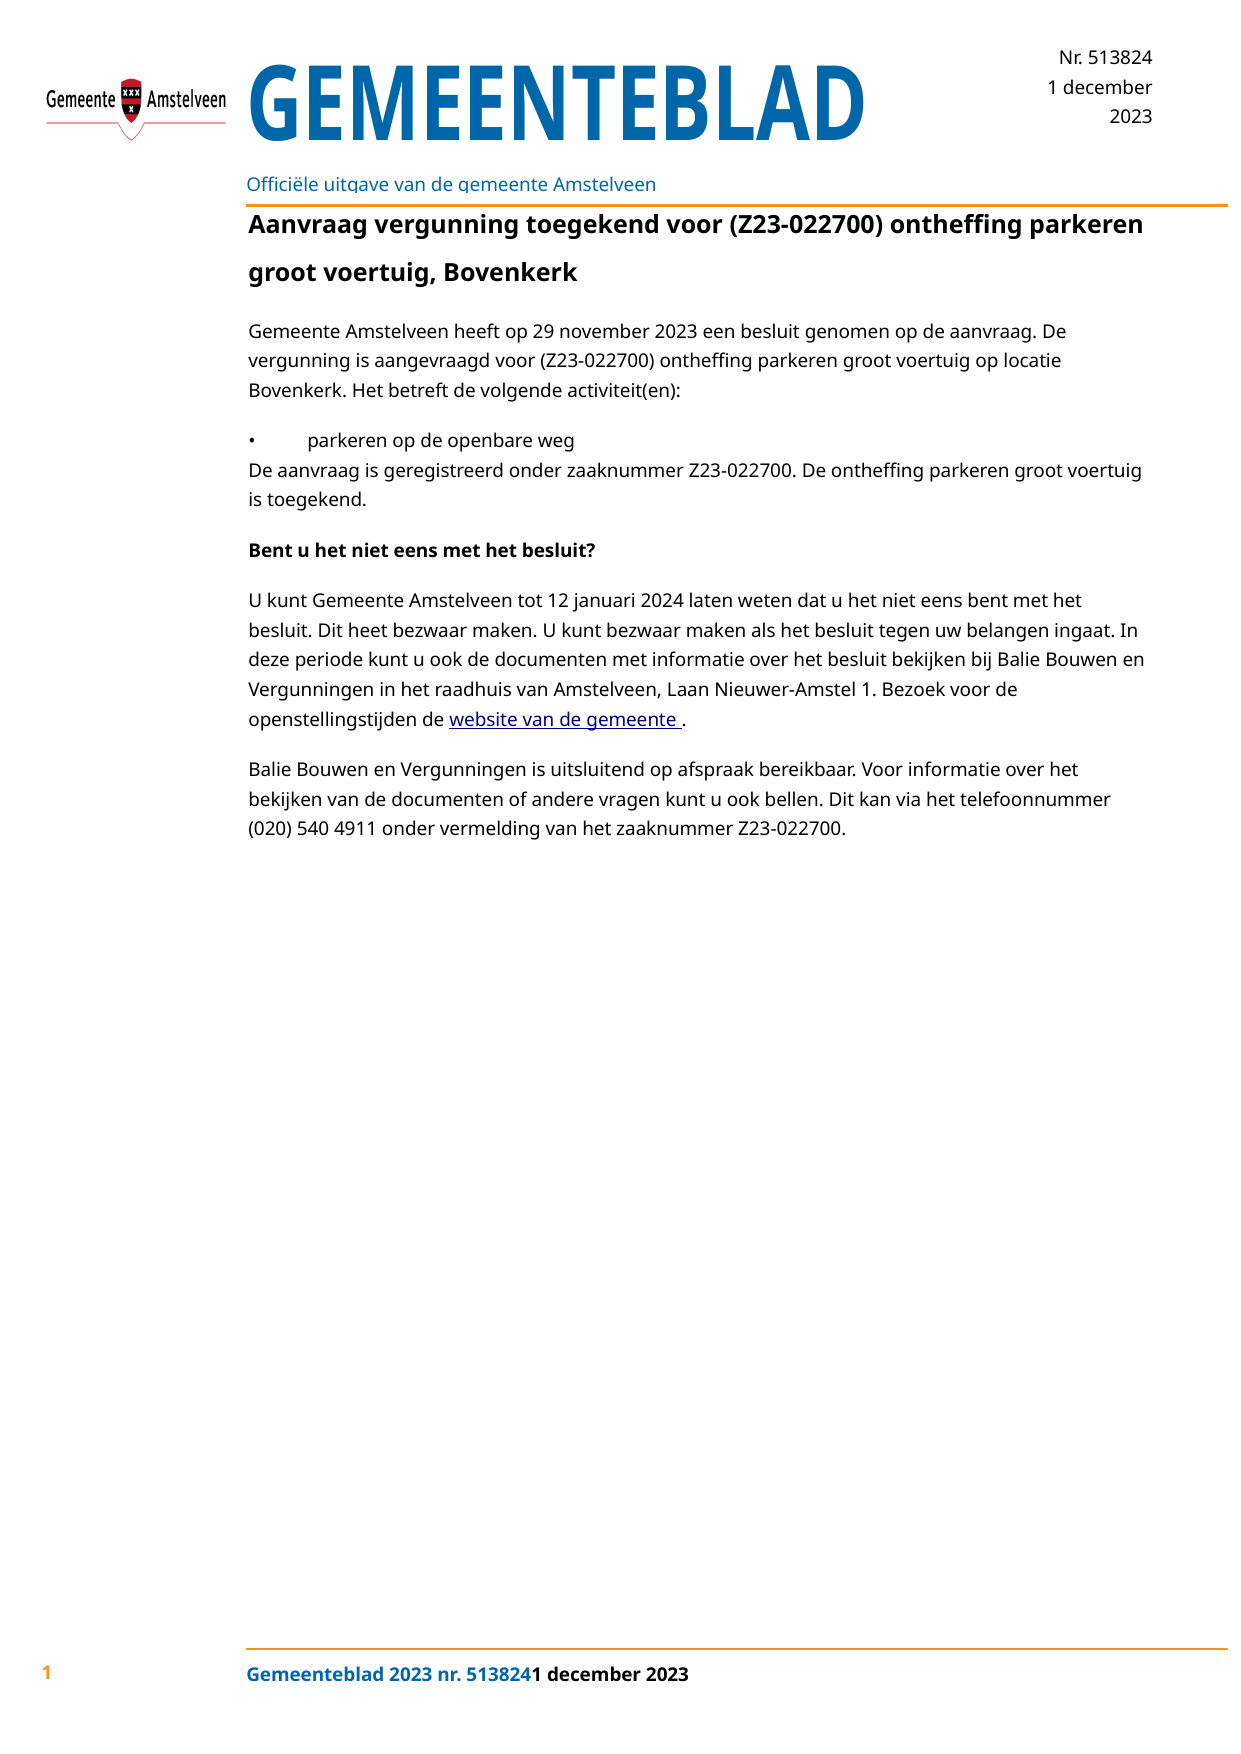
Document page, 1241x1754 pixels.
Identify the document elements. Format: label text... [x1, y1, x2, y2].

text Bent u het niet eens met het besluit? [248, 537, 1152, 563]
text Gemeente Amstelveen heeft op 29 november 2023 een besluit genomen op de aanvraag. De vergunning is aangevraagd voor (Z23-022700) ontheffing parkeren groot voertuig op locatie Bovenkerk. Het betreft de volgende activiteit(en): [248, 318, 1152, 403]
text Aanvraag vergunning toegekend voor (Z23-022700) ontheffing parkeren groot voertuig, Bovenkerk [248, 207, 1152, 288]
text Balie Bouwen en Vergunningen is uitsluitend op afspraak bereikbaar. Voor informatie over het bekijken van de documenten of andere vragen kunt u ook bellen. Dit kan via het telefoonnummer (020) 540 4911 onder vermelding van het zaaknummer Z23-022700. [248, 756, 1152, 841]
list parkeren op de openbare weg [248, 427, 1152, 453]
picture [41, 47, 231, 172]
text De aanvraag is geregistreerd onder zaaknummer Z23-022700. De ontheffing parkeren groot voertuig is toegekend. [248, 457, 1152, 512]
text U kunt Gemeente Amstelveen tot 12 januari 2024 laten weten dat u het niet eens bent met het besluit. Dit heet bezwaar maken. U kunt bezwaar maken als het besluit tegen uw belangen ingaat. In deze periode kunt u ook de documenten met informatie over het besluit bekijken bij Balie Bouwen en Vergunningen in het raadhuis van Amstelveen, Laan Nieuwer-Amstel 1. Bezoek voor de openstellingstijden de website van de gemeente . [248, 587, 1152, 732]
